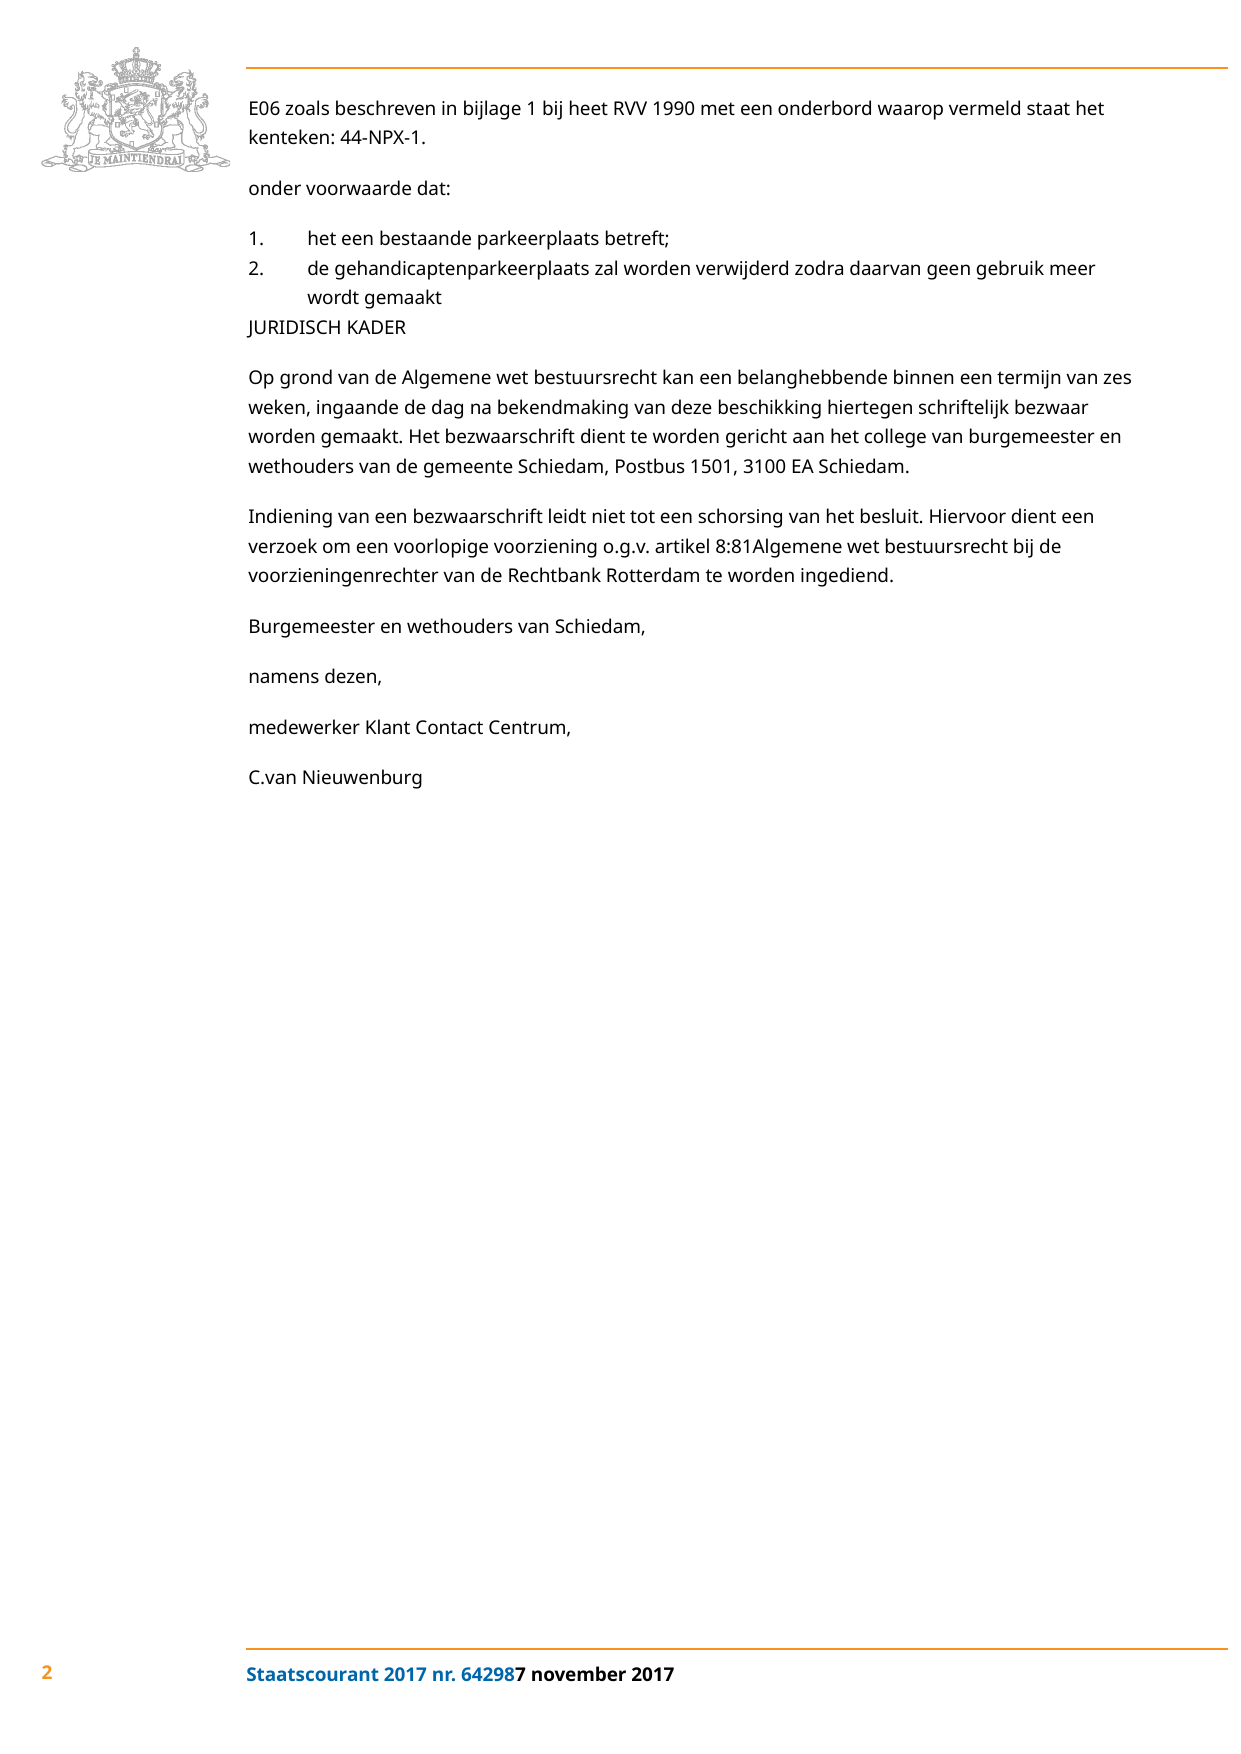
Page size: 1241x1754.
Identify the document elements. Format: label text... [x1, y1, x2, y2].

text medewerker Klant Contact Centrum, [248, 714, 1152, 740]
list de gehandicaptenparkeerplaats zal worden verwijderd zodra daarvan geen gebruik meer wordt gemaakt [248, 255, 1152, 310]
text namens dezen, [248, 663, 1152, 689]
picture [41, 47, 231, 172]
text Burgemeester en wethouders van Schiedam, [248, 613, 1152, 639]
text E06 zoals beschreven in bijlage 1 bij heet RVV 1990 met een onderbord waarop vermeld staat het kenteken: 44-NPX-1. [248, 95, 1152, 150]
text JURIDISCH KADER [248, 314, 1152, 340]
text Op grond van de Algemene wet bestuursrecht kan een belanghebbende binnen een termijn van zes weken, ingaande de dag na bekendmaking van deze beschikking hiertegen schriftelijk bezwaar worden gemaakt. Het bezwaarschrift dient te worden gericht aan het college van burgemeester en wethouders van de gemeente Schiedam, Postbus 1501, 3100 EA Schiedam. [248, 364, 1152, 479]
text C.van Nieuwenburg [248, 764, 1152, 790]
text Indiening van een bezwaarschrift leidt niet tot een schorsing van het besluit. Hiervoor dient een verzoek om een voorlopige voorziening o.g.v. artikel 8:81Algemene wet bestuursrecht bij de voorzieningenrechter van de Rechtbank Rotterdam te worden ingediend. [248, 503, 1152, 588]
text onder voorwaarde dat: [248, 175, 1152, 201]
list het een bestaande parkeerplaats betreft; [248, 225, 1152, 251]
